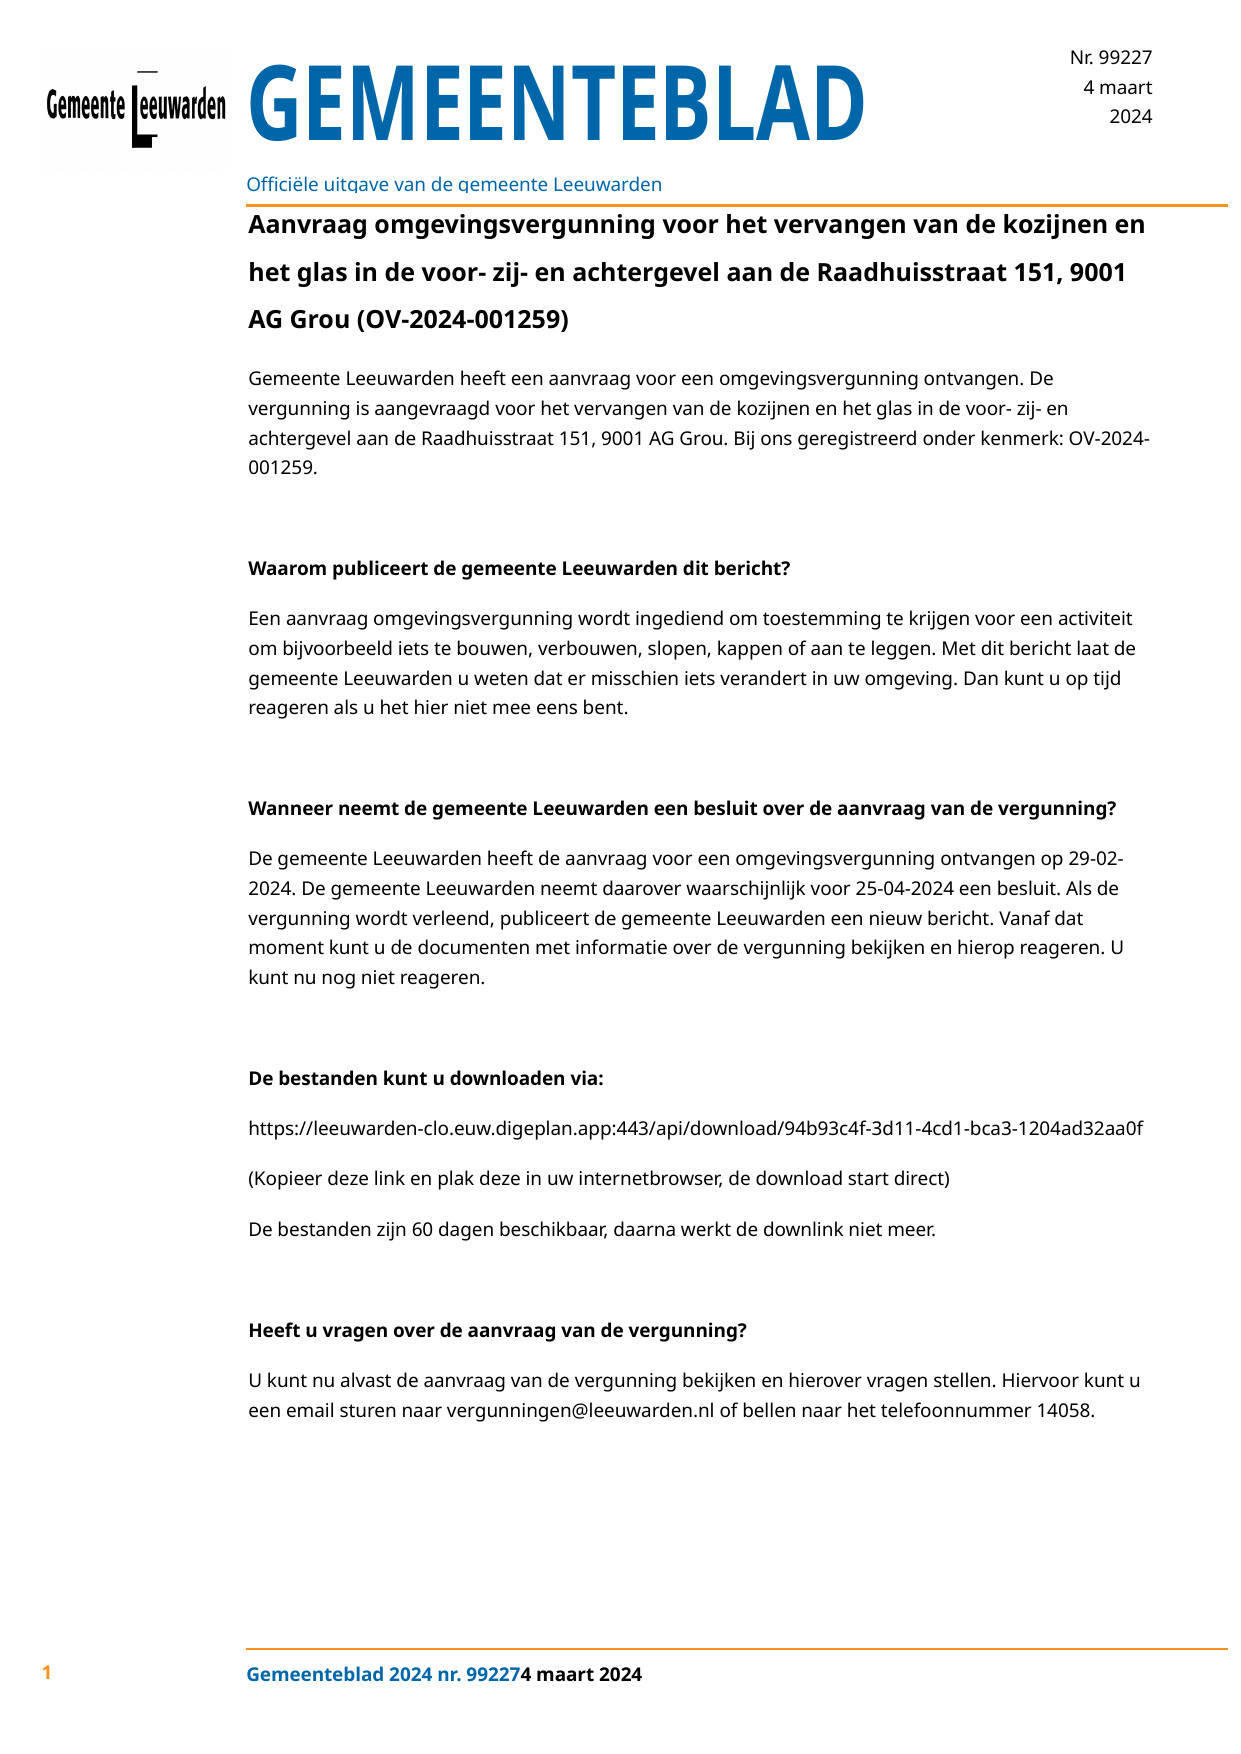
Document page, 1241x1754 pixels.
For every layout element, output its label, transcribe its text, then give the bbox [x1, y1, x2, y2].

text U kunt nu alvast de aanvraag van de vergunning bekijken en hierover vragen stellen. Hiervoor kunt u een email sturen naar vergunningen@leeuwarden.nl of bellen naar het telefoonnummer 14058. [248, 1367, 1152, 1422]
text De gemeente Leeuwarden heeft de aanvraag voor een omgevingsvergunning ontvangen op 29-02-2024. De gemeente Leeuwarden neemt daarover waarschijnlijk voor 25-04-2024 een besluit. Als de vergunning wordt verleend, publiceert de gemeente Leeuwarden een nieuw bericht. Vanaf dat moment kunt u de documenten met informatie over de vergunning bekijken en hierop reageren. U kunt nu nog niet reageren. [248, 846, 1152, 989]
text https://leeuwarden-clo.euw.digeplan.app:443/api/download/94b93c4f-3d11-4cd1-bca3-1204ad32aa0f [248, 1115, 1152, 1141]
text Waarom publiceert de gemeente Leeuwarden dit bericht? [248, 555, 1152, 581]
picture [41, 47, 231, 172]
text Aanvraag omgevingsvergunning voor het vervangen van de kozijnen en het glas in de voor- zij- en achtergevel aan de Raadhuisstraat 151, 9001 AG Grou (OV-2024-001259) [248, 207, 1152, 336]
text Wanneer neemt de gemeente Leeuwarden een besluit over de aanvraag van de vergunning? [248, 795, 1152, 821]
text De bestanden zijn 60 dagen beschikbaar, daarna werkt de downlink niet meer. [248, 1216, 1152, 1242]
text De bestanden kunt u downloaden via: [248, 1065, 1152, 1090]
text (Kopieer deze link en plak deze in uw internetbrowser, de download start direct) [248, 1166, 1152, 1191]
text Heeft u vragen over de aanvraag van de vergunning? [248, 1317, 1152, 1342]
text Een aanvraag omgevingsvergunning wordt ingediend om toestemming te krijgen voor een activiteit om bijvoorbeeld iets te bouwen, verbouwen, slopen, kappen of aan te leggen. Met dit bericht laat de gemeente Leeuwarden u weten dat er misschien iets verandert in uw omgeving. Dan kunt u op tijd reageren als u het hier niet mee eens bent. [248, 606, 1152, 720]
text Gemeente Leeuwarden heeft een aanvraag voor een omgevingsvergunning ontvangen. De vergunning is aangevraagd voor het vervangen van de kozijnen en het glas in de voor- zij- en achtergevel aan de Raadhuisstraat 151, 9001 AG Grou. Bij ons geregistreerd onder kenmerk: OV-2024-001259. [248, 366, 1152, 480]
